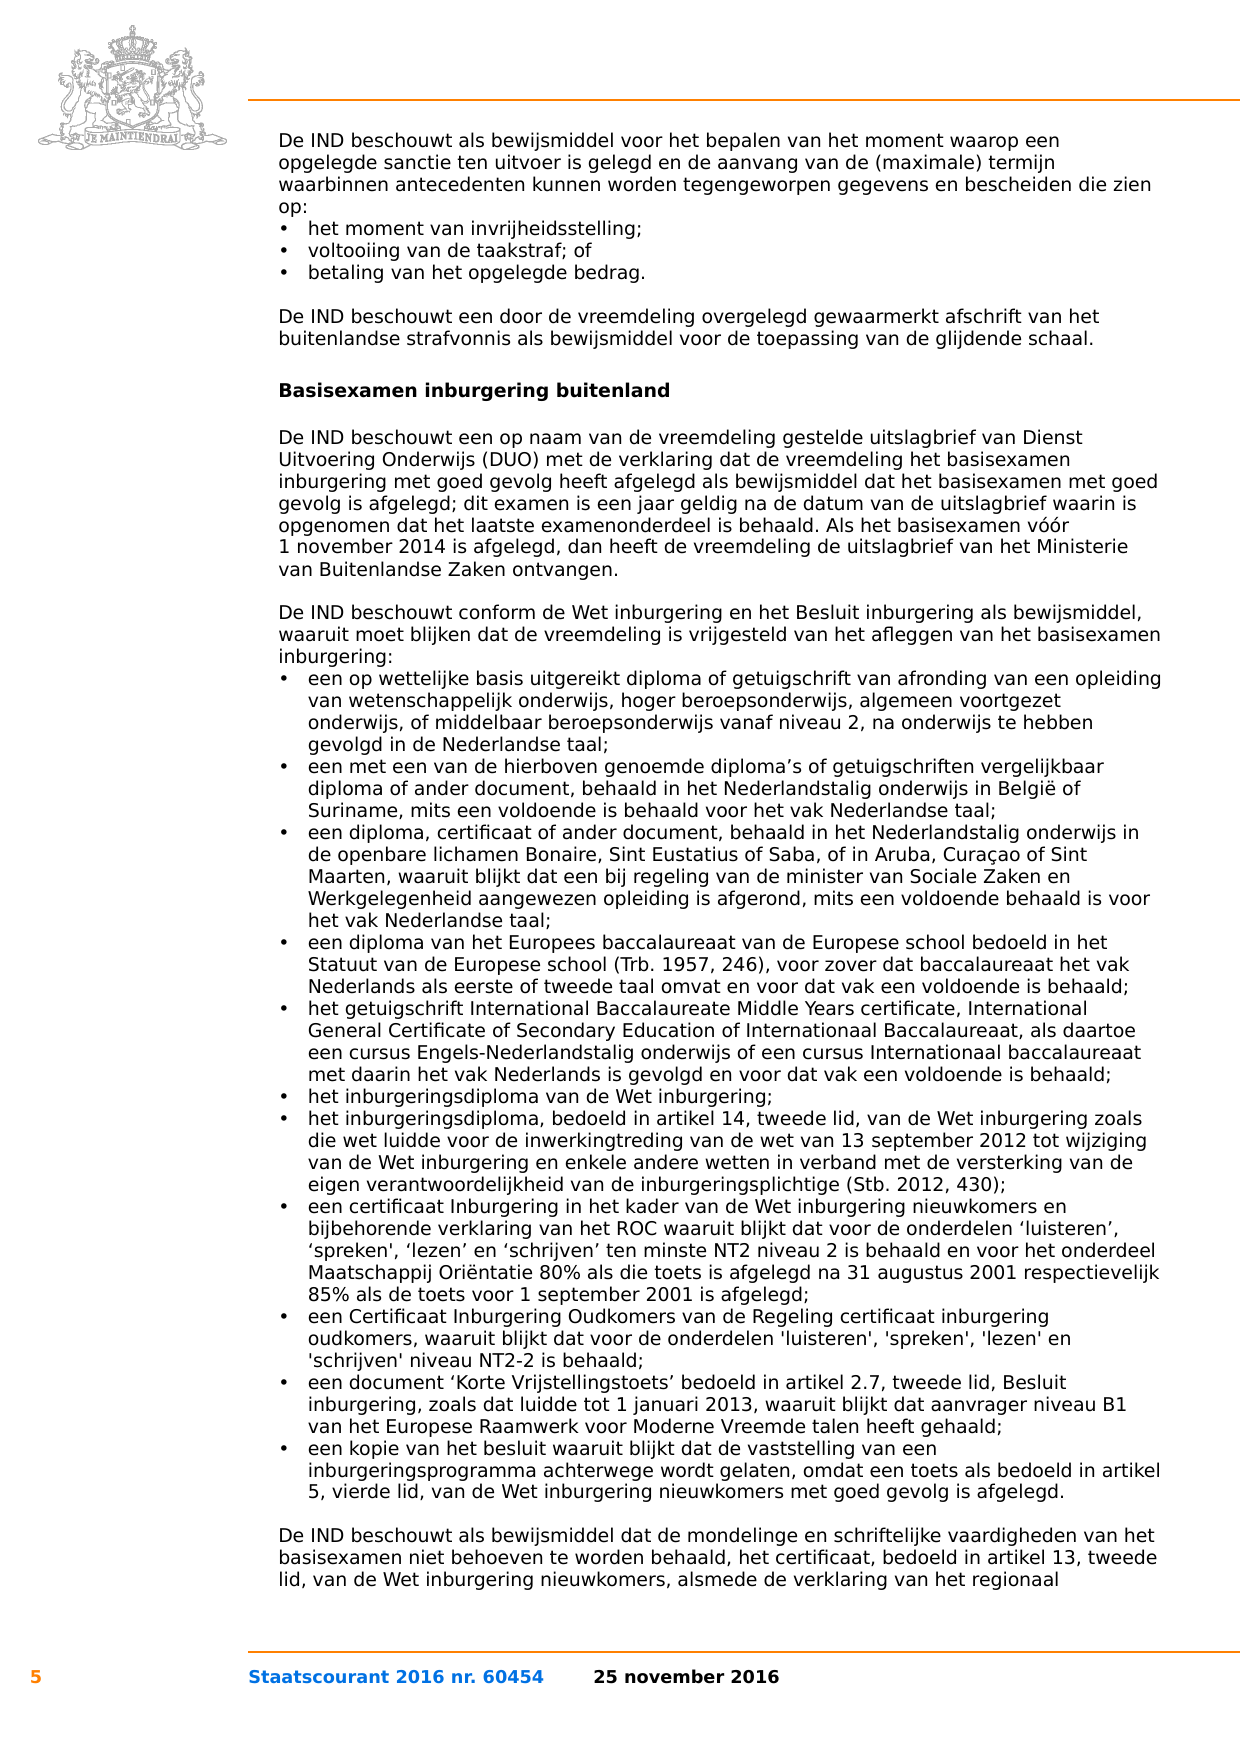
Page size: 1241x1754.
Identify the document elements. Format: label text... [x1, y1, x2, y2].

text De IND beschouwt een door de vreemdeling overgelegd gewaarmerkt afschrift van het buitenlandse strafvonnis als bewijsmiddel voor de toepassing van de glijdende schaal. [278, 306, 1163, 349]
text • het inburgeringsdiploma van de Wet inburgering; [278, 1086, 1163, 1108]
text • een met een van de hierboven genoemde diploma’s of getuigschriften vergelijkbaar diploma of ander document, behaald in het Nederlandstalig onderwijs in België of Suriname, mits een voldoende is behaald voor het vak Nederlandse taal; [278, 756, 1163, 822]
text De IND beschouwt een op naam van de vreemdeling gestelde uitslagbrief van Dienst Uitvoering Onderwijs (DUO) met de verklaring dat de vreemdeling het basisexamen inburgering met goed gevolg heeft afgelegd als bewijsmiddel dat het basisexamen met goed gevolg is afgelegd; dit examen is een jaar geldig na de datum van de uitslagbrief waarin is opgenomen dat het laatste examenonderdeel is behaald. Als het basisexamen vóór 1 november 2014 is afgelegd, dan heeft de vreemdeling de uitslagbrief van het Ministerie van Buitenlandse Zaken ontvangen. [278, 427, 1163, 580]
picture [38, 25, 227, 150]
text De IND beschouwt als bewijsmiddel voor het bepalen van het moment waarop een opgelegde sanctie ten uitvoer is gelegd en de aanvang van de (maximale) termijn waarbinnen antecedenten kunnen worden tegengeworpen gegevens en bescheiden die zien op: [278, 130, 1163, 218]
text • een diploma, certificaat of ander document, behaald in het Nederlandstalig onderwijs in de openbare lichamen Bonaire, Sint Eustatius of Saba, of in Aruba, Curaçao of Sint Maarten, waaruit blijkt dat een bij regeling van de minister van Sociale Zaken en Werkgelegenheid aangewezen opleiding is afgerond, mits een voldoende behaald is voor het vak Nederlandse taal; [278, 822, 1163, 932]
text • een Certificaat Inburgering Oudkomers van de Regeling certificaat inburgering oudkomers, waaruit blijkt dat voor de onderdelen 'luisteren', 'spreken', 'lezen' en 'schrijven' niveau NT2-2 is behaald; [278, 1306, 1163, 1372]
text • het moment van invrijheidsstelling; [278, 218, 1163, 240]
text • het inburgeringsdiploma, bedoeld in artikel 14, tweede lid, van de Wet inburgering zoals die wet luidde voor de inwerkingtreding van de wet van 13 september 2012 tot wijziging van de Wet inburgering en enkele andere wetten in verband met de versterking van de eigen verantwoordelijkheid van de inburgeringsplichtige (Stb. 2012, 430); [278, 1108, 1163, 1196]
text • een document ‘Korte Vrijstellingstoets’ bedoeld in artikel 2.7, tweede lid, Besluit inburgering, zoals dat luidde tot 1 januari 2013, waaruit blijkt dat aanvrager niveau B1 van het Europese Raamwerk voor Moderne Vreemde talen heeft gehaald; [278, 1372, 1163, 1437]
text • het getuigschrift International Baccalaureate Middle Years certificate, International General Certificate of Secondary Education of Internationaal Baccalaureaat, als daartoe een cursus Engels-Nederlandstalig onderwijs of een cursus Internationaal baccalaureaat met daarin het vak Nederlands is gevolgd en voor dat vak een voldoende is behaald; [278, 998, 1163, 1086]
text • een op wettelijke basis uitgereikt diploma of getuigschrift van afronding van een opleiding van wetenschappelijk onderwijs, hoger beroepsonderwijs, algemeen voortgezet onderwijs, of middelbaar beroepsonderwijs vanaf niveau 2, na onderwijs te hebben gevolgd in de Nederlandse taal; [278, 668, 1163, 756]
text • een certificaat Inburgering in het kader van de Wet inburgering nieuwkomers en bijbehorende verklaring van het ROC waaruit blijkt dat voor de onderdelen ‘luisteren’, ‘spreken', ‘lezen’ en ‘schrijven’ ten minste NT2 niveau 2 is behaald en voor het onderdeel Maatschappij Oriëntatie 80% als die toets is afgelegd na 31 augustus 2001 respectievelijk 85% als de toets voor 1 september 2001 is afgelegd; [278, 1196, 1163, 1306]
subtitle Basisexamen inburgering buitenland [278, 379, 1163, 402]
text • een diploma van het Europees baccalaureaat van de Europese school bedoeld in het Statuut van de Europese school (Trb. 1957, 246), voor zover dat baccalaureaat het vak Nederlands als eerste of tweede taal omvat en voor dat vak een voldoende is behaald; [278, 932, 1163, 998]
text • voltooiing van de taakstraf; of [278, 240, 1163, 262]
text • betaling van het opgelegde bedrag. [278, 262, 1163, 284]
text De IND beschouwt conform de Wet inburgering en het Besluit inburgering als bewijsmiddel, waaruit moet blijken dat de vreemdeling is vrijgesteld van het afleggen van het basisexamen inburgering: [278, 602, 1163, 668]
text De IND beschouwt als bewijsmiddel dat de mondelinge en schriftelijke vaardigheden van het basisexamen niet behoeven te worden behaald, het certificaat, bedoeld in artikel 13, tweede lid, van de Wet inburgering nieuwkomers, alsmede de verklaring van het regionaal [278, 1525, 1163, 1591]
text • een kopie van het besluit waaruit blijkt dat de vaststelling van een inburgeringsprogramma achterwege wordt gelaten, omdat een toets als bedoeld in artikel 5, vierde lid, van de Wet inburgering nieuwkomers met goed gevolg is afgelegd. [278, 1437, 1163, 1503]
